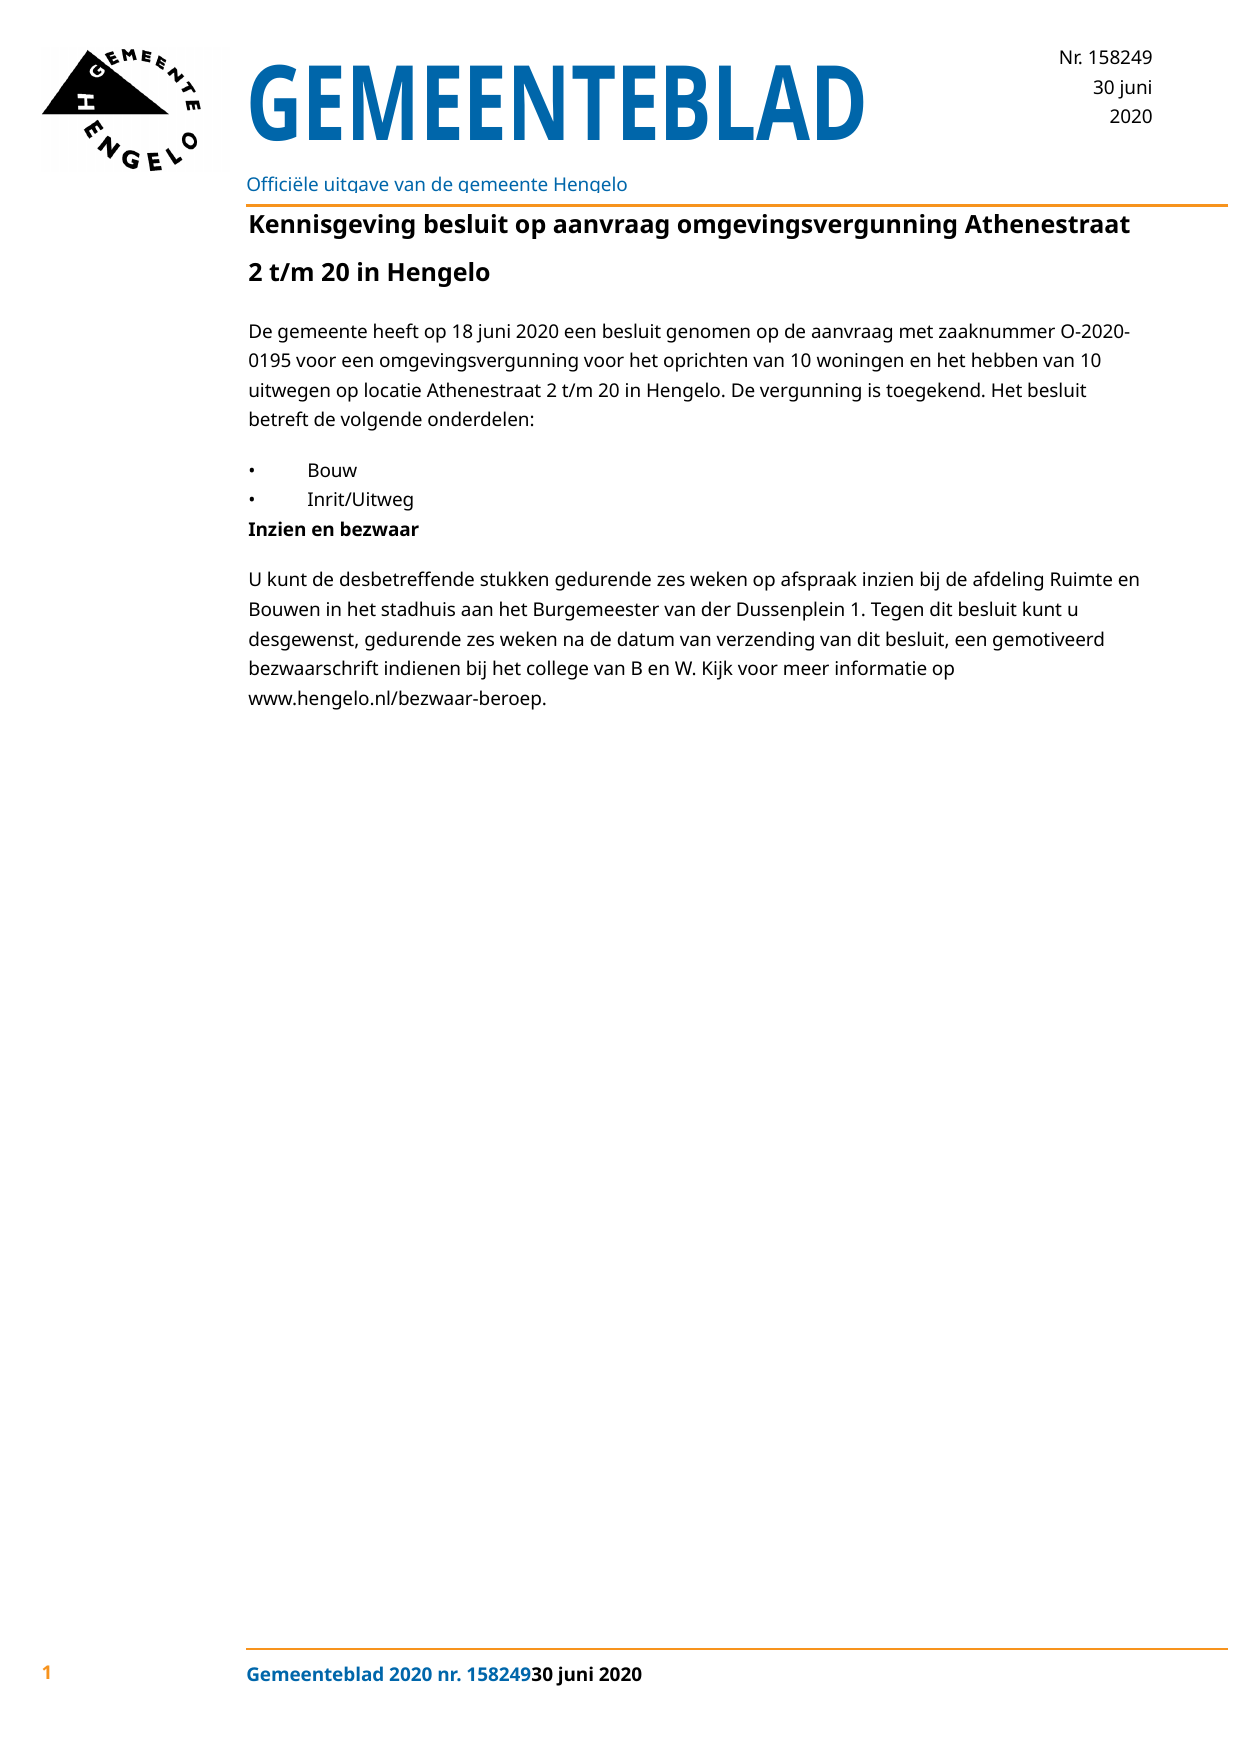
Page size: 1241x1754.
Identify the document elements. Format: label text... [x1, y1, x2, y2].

text U kunt de desbetreffende stukken gedurende zes weken op afspraak inzien bij de afdeling Ruimte en Bouwen in het stadhuis aan het Burgemeester van der Dussenplein 1. Tegen dit besluit kunt u desgewenst, gedurende zes weken na de datum van verzending van dit besluit, een gemotiveerd bezwaarschrift indienen bij het college van B en W. Kijk voor meer informatie op www.hengelo.nl/bezwaar-beroep. [248, 567, 1152, 711]
text Inzien en bezwaar [248, 516, 1152, 542]
picture [41, 47, 231, 172]
text Kennisgeving besluit op aanvraag omgevingsvergunning Athenestraat 2 t/m 20 in Hengelo [248, 207, 1152, 288]
list Bouw [248, 457, 1152, 483]
text De gemeente heeft op 18 juni 2020 een besluit genomen op de aanvraag met zaaknummer O-2020-0195 voor een omgevingsvergunning voor het oprichten van 10 woningen en het hebben van 10 uitwegen op locatie Athenestraat 2 t/m 20 in Hengelo. De vergunning is toegekend. Het besluit betreft de volgende onderdelen: [248, 318, 1152, 432]
list Inrit/Uitweg [248, 487, 1152, 512]
